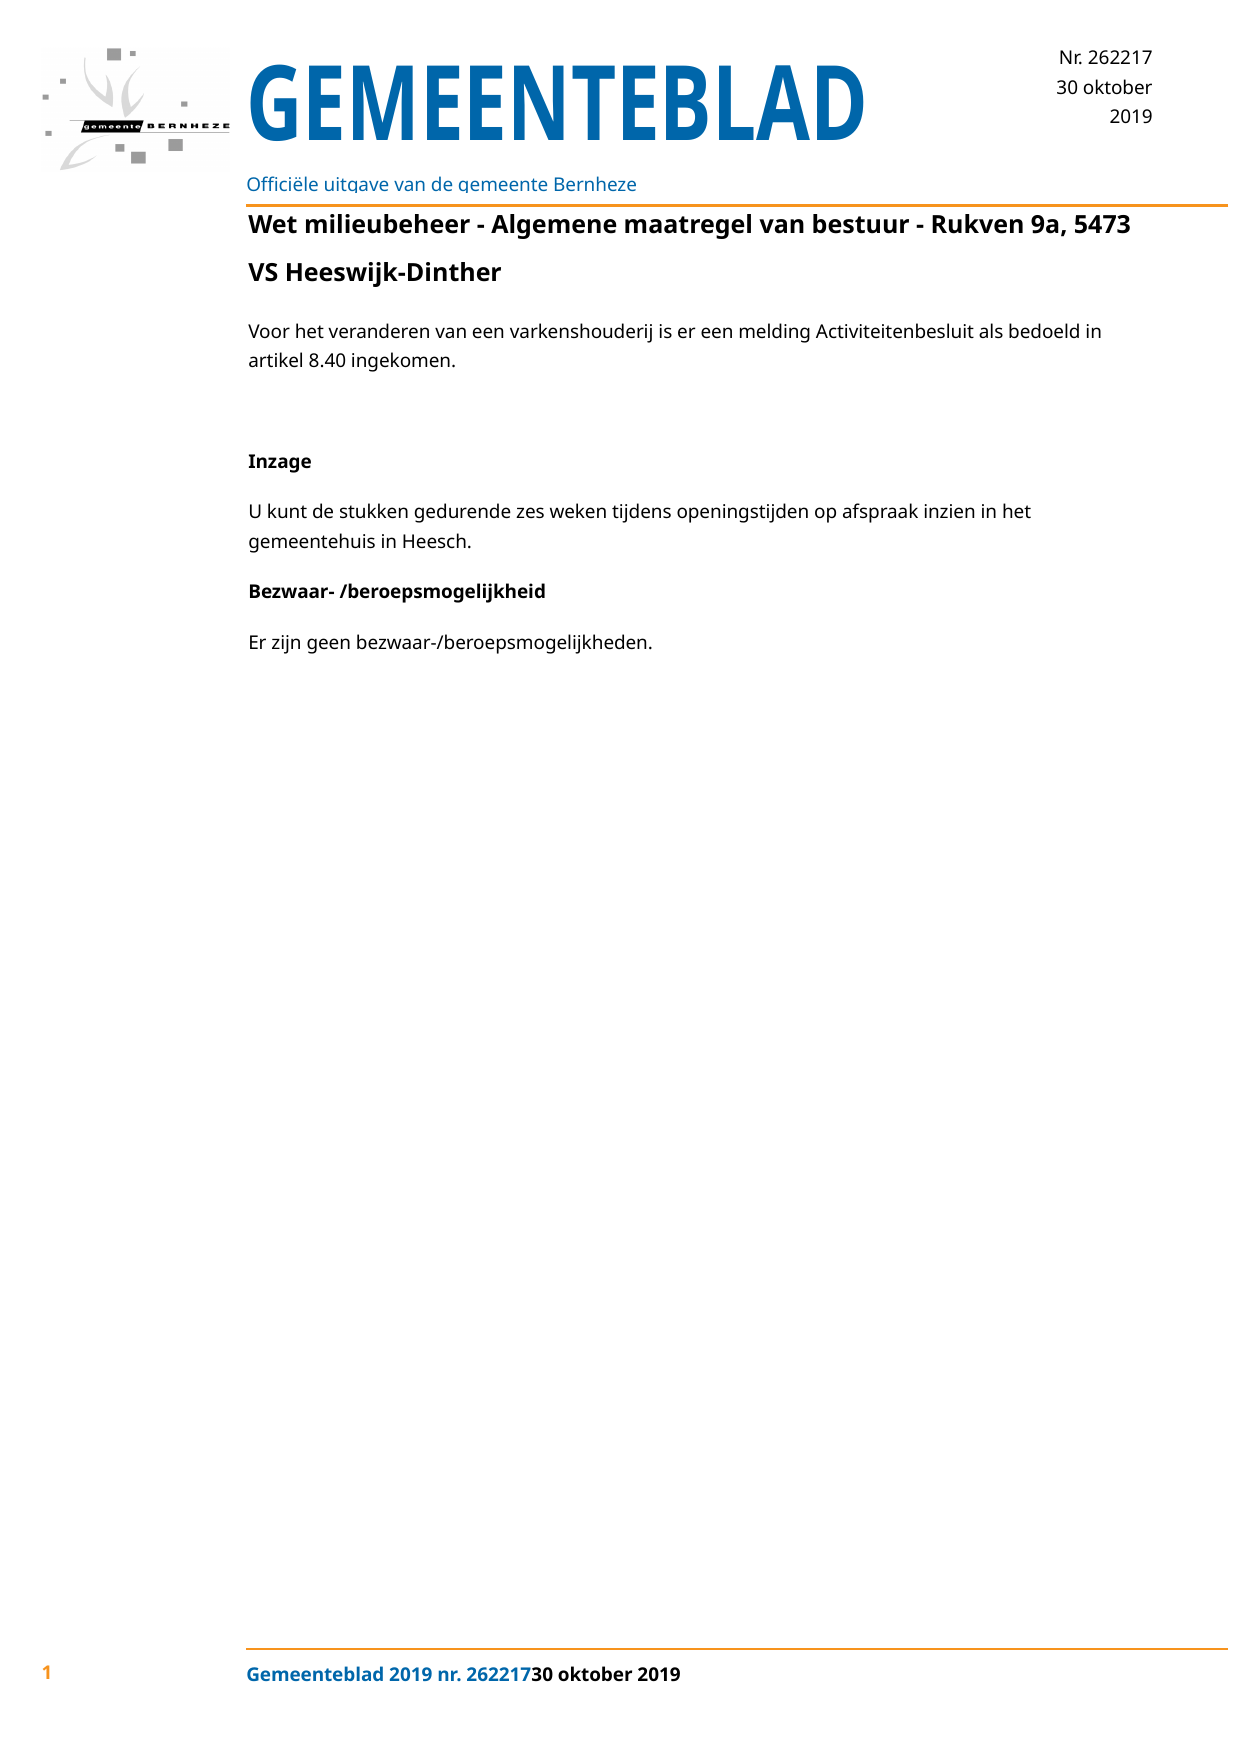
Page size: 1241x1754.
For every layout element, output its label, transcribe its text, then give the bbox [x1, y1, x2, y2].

text Wet milieubeheer - Algemene maatregel van bestuur - Rukven 9a, 5473 VS Heeswijk-Dinther [248, 207, 1152, 288]
text Er zijn geen bezwaar-/beroepsmogelijkheden. [248, 629, 1152, 655]
text U kunt de stukken gedurende zes weken tijdens openingstijden op afspraak inzien in het gemeentehuis in Heesch. [248, 499, 1152, 554]
picture [41, 47, 231, 172]
text Voor het veranderen van een varkenshouderij is er een melding Activiteitenbesluit als bedoeld in artikel 8.40 ingekomen. [248, 318, 1152, 373]
text Inzage [248, 448, 1152, 474]
text Bezwaar- /beroepsmogelijkheid [248, 579, 1152, 604]
